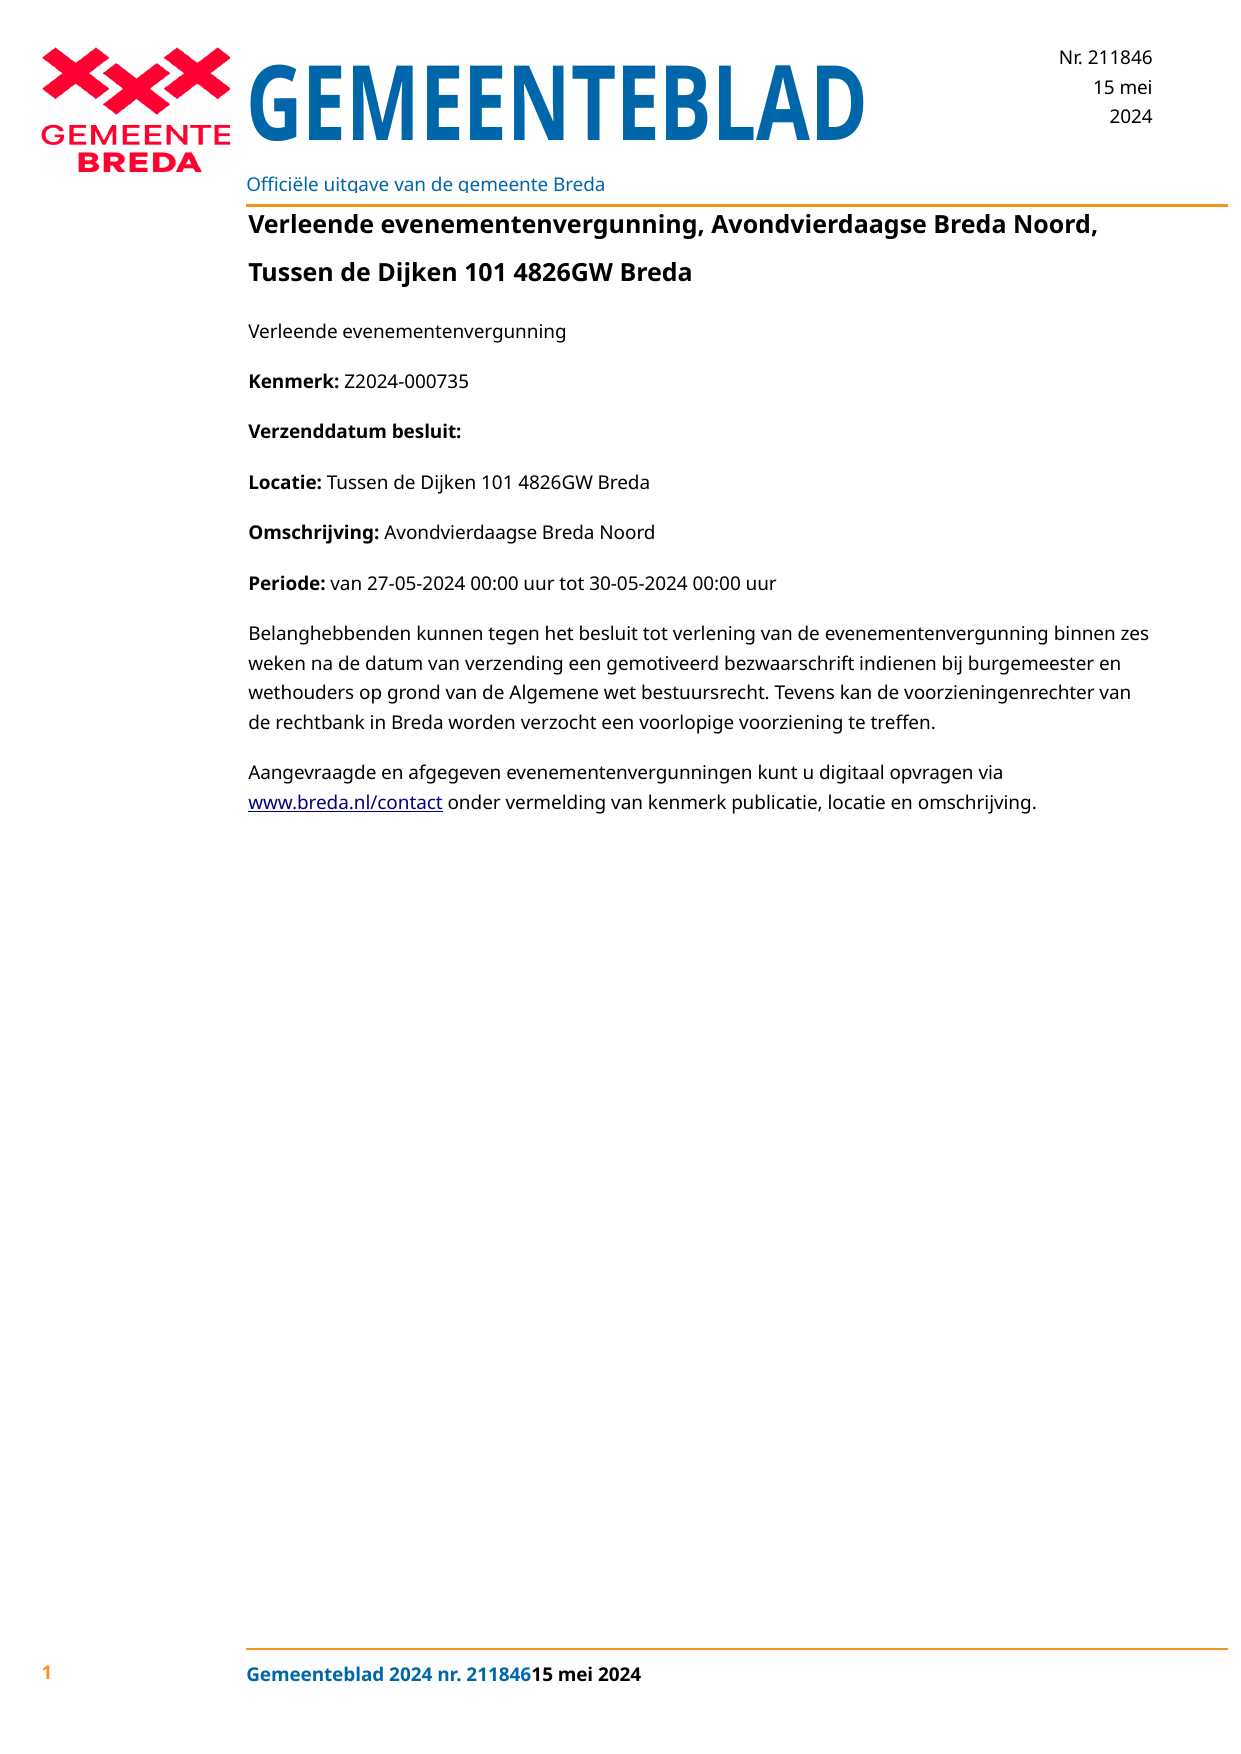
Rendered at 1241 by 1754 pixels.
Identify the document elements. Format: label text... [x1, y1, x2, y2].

text Kenmerk: Z2024-000735 [248, 368, 1152, 394]
text Verzenddatum besluit: [248, 419, 1152, 444]
text Omschrijving: Avondvierdaagse Breda Noord [248, 519, 1152, 545]
text Locatie: Tussen de Dijken 101 4826GW Breda [248, 469, 1152, 495]
text Belanghebbenden kunnen tegen het besluit tot verlening van de evenementenvergunning binnen zes weken na de datum van verzending een gemotiveerd bezwaarschrift indienen bij burgemeester en wethouders op grond van de Algemene wet bestuursrecht. Tevens kan de voorzieningenrechter van de rechtbank in Breda worden verzocht een voorlopige voorziening te treffen. [248, 620, 1152, 735]
text Aangevraagde en afgegeven evenementenvergunningen kunt u digitaal opvragen via www.breda.nl/contact onder vermelding van kenmerk publicatie, locatie en omschrijving. [248, 759, 1152, 815]
text Verleende evenementenvergunning [248, 318, 1152, 344]
text Verleende evenementenvergunning, Avondvierdaagse Breda Noord, Tussen de Dijken 101 4826GW Breda [248, 207, 1152, 288]
text Periode: van 27-05-2024 00:00 uur tot 30-05-2024 00:00 uur [248, 570, 1152, 596]
picture [41, 47, 231, 172]
